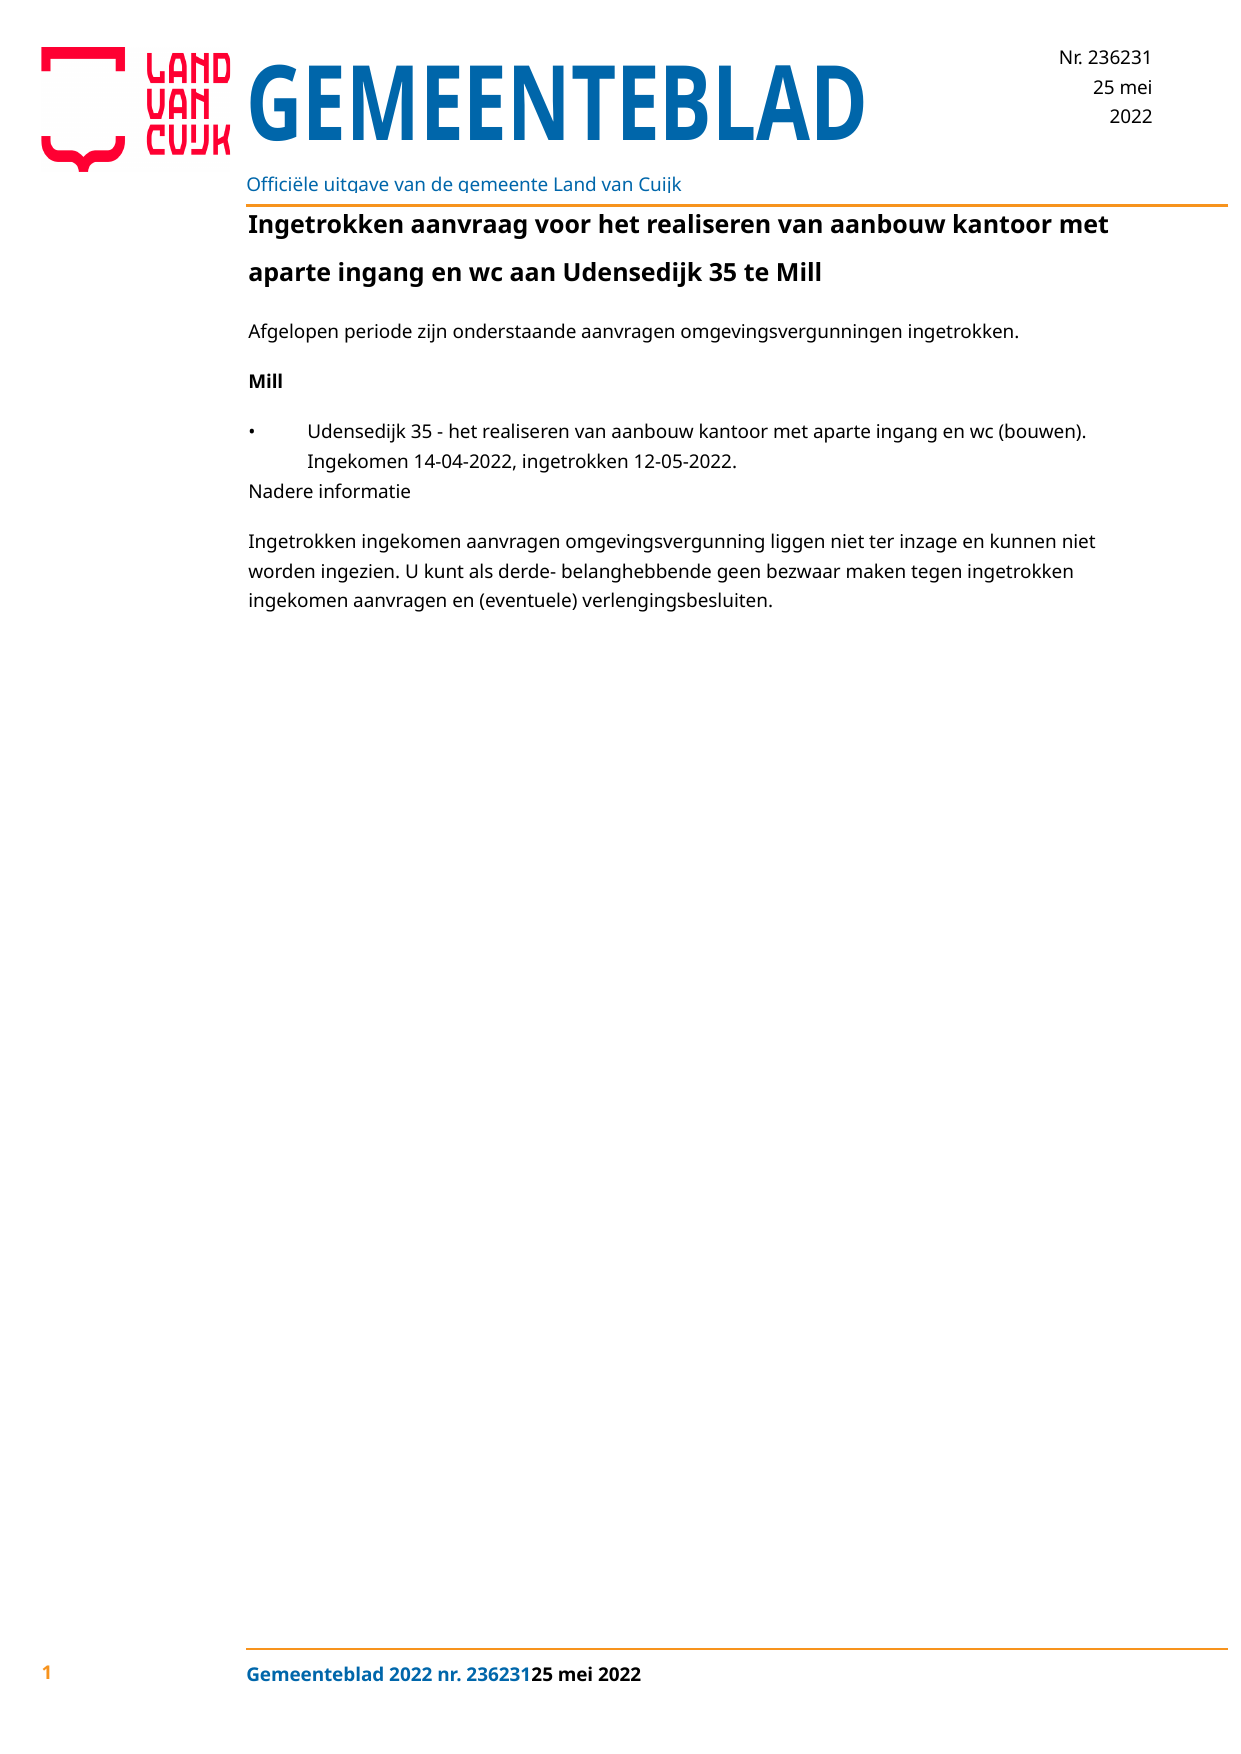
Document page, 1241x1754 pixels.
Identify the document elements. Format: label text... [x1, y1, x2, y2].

text Mill [248, 368, 1152, 394]
list Udensedijk 35 - het realiseren van aanbouw kantoor met aparte ingang en wc (bouwen). Ingekomen 14-04-2022, ingetrokken 12-05-2022. [248, 419, 1152, 474]
text Ingetrokken ingekomen aanvragen omgevingsvergunning liggen niet ter inzage en kunnen niet worden ingezien. U kunt als derde- belanghebbende geen bezwaar maken tegen ingetrokken ingekomen aanvragen en (eventuele) verlengingsbesluiten. [248, 528, 1152, 613]
text Nadere informatie [248, 478, 1152, 504]
picture [41, 47, 231, 172]
text Afgelopen periode zijn onderstaande aanvragen omgevingsvergunningen ingetrokken. [248, 318, 1152, 344]
text Ingetrokken aanvraag voor het realiseren van aanbouw kantoor met aparte ingang en wc aan Udensedijk 35 te Mill [248, 207, 1152, 288]
